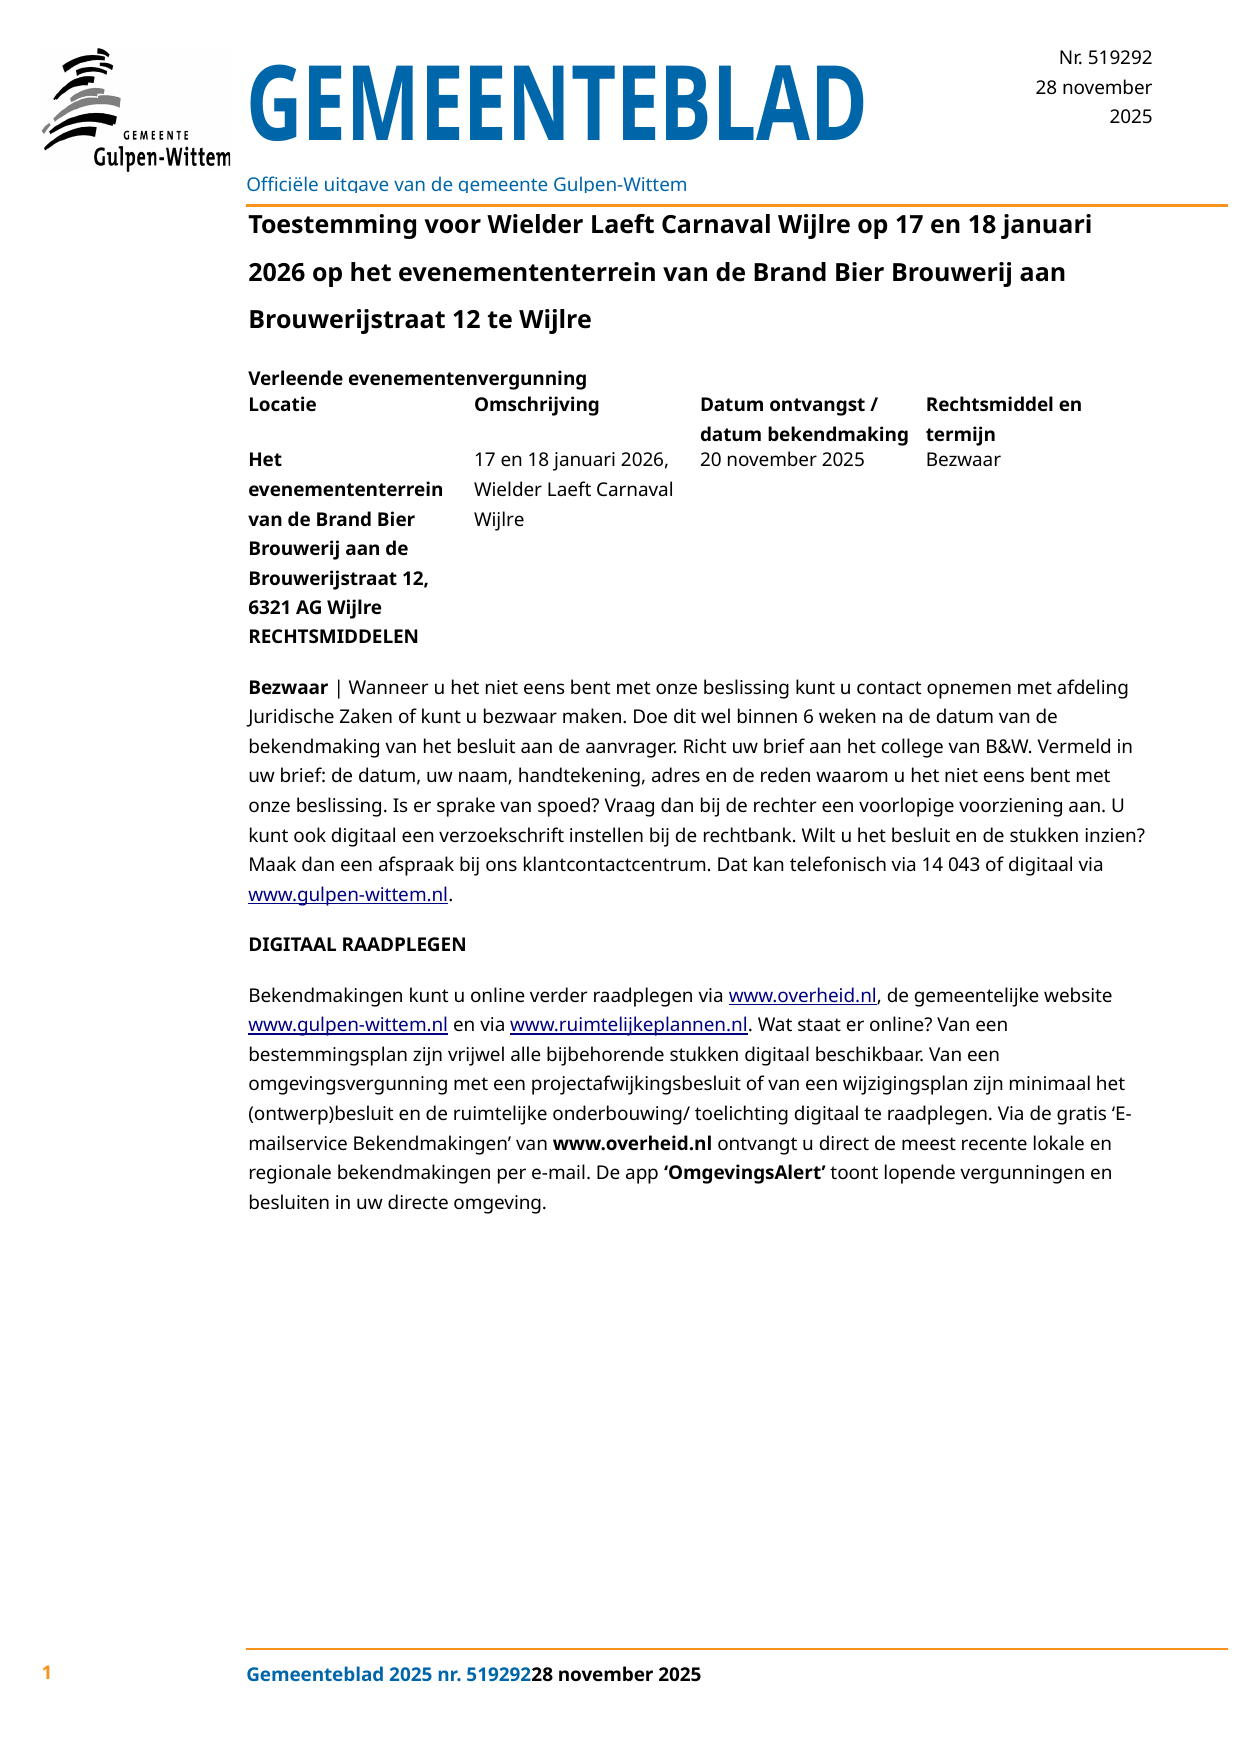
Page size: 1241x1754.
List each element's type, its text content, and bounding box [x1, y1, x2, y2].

text DIGITAAL RAADPLEGEN [248, 931, 1152, 957]
table_header Verleende evenementenvergunning [248, 366, 1152, 391]
table_cell Bezwaar [926, 447, 1152, 620]
text Bekendmakingen kunt u online verder raadplegen via www.overheid.nl, de gemeentelijke website www.gulpen-wittem.nl en via www.ruimtelijkeplannen.nl. Wat staat er online? Van een bestemmingsplan zijn vrijwel alle bijbehorende stukken digitaal beschikbaar. Van een omgevingsvergunning met een projectafwijkingsbesluit of van een wijzigingsplan zijn minimaal het (ontwerp)besluit en de ruimtelijke onderbouwing/ toelichting digitaal te raadplegen. Via de gratis ‘E-mailservice Bekendmakingen’ van www.overheid.nl ontvangt u direct de meest recente lokale en regionale bekendmakingen per e-mail. De app ‘OmgevingsAlert’ toont lopende vergunningen en besluiten in uw directe omgeving. [248, 982, 1152, 1215]
text Toestemming voor Wielder Laeft Carnaval Wijlre op 17 en 18 januari 2026 op het evenemententerrein van de Brand Bier Brouwerij aan Brouwerijstraat 12 te Wijlre [248, 207, 1152, 336]
text Bezwaar | Wanneer u het niet eens bent met onze beslissing kunt u contact opnemen met afdeling Juridische Zaken of kunt u bezwaar maken. Doe dit wel binnen 6 weken na de datum van de bekendmaking van het besluit aan de aanvrager. Richt uw brief aan het college van B&W. Vermeld in uw brief: de datum, uw naam, handtekening, adres en de reden waarom u het niet eens bent met onze beslissing. Is er sprake van spoed? Vraag dan bij de rechter een voorlopige voorziening aan. U kunt ook digitaal een verzoekschrift instellen bij de rechtbank. Wilt u het besluit en de stukken inzien? Maak dan een afspraak bij ons klantcontactcentrum. Dat kan telefonisch via 14 043 of digitaal via www.gulpen-wittem.nl. [248, 674, 1152, 907]
text RECHTSMIDDELEN [248, 623, 1152, 649]
table_cell Omschrijving [474, 391, 700, 447]
table_cell 20 november 2025 [700, 447, 926, 620]
table_cell Locatie [248, 391, 474, 447]
picture [41, 47, 231, 172]
table_cell Rechtsmiddel en termijn [926, 391, 1152, 447]
table_cell Datum ontvangst / datum bekendmaking [700, 391, 926, 447]
table_cell Het evenemententerrein van de Brand Bier Brouwerij aan de Brouwerijstraat 12, 6321 AG Wijlre [248, 447, 474, 620]
table_cell 17 en 18 januari 2026, Wielder Laeft Carnaval Wijlre [474, 447, 700, 620]
